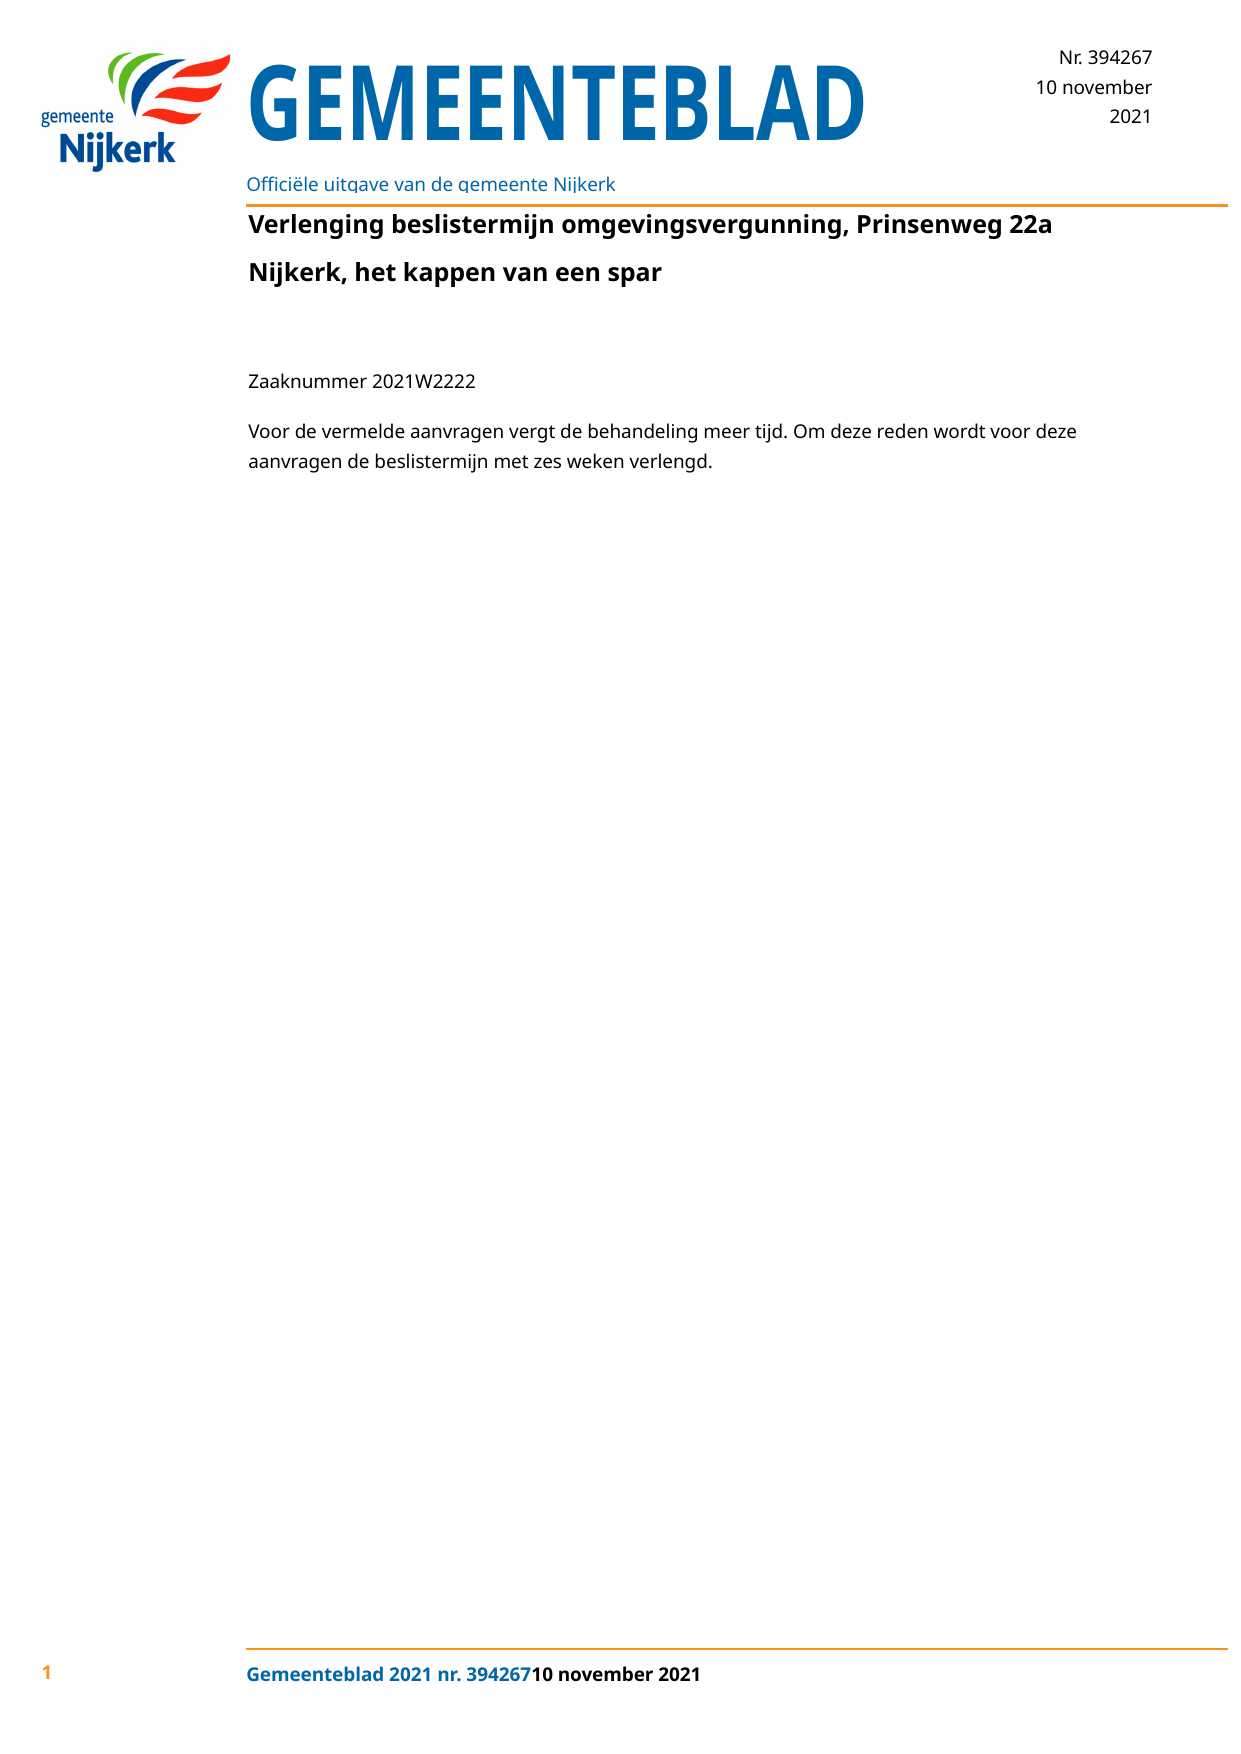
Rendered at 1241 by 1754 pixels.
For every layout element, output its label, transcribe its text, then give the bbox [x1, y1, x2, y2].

text Verlenging beslistermijn omgevingsvergunning, Prinsenweg 22a Nijkerk, het kappen van een spar [248, 207, 1152, 288]
text Voor de vermelde aanvragen vergt de behandeling meer tijd. Om deze reden wordt voor deze aanvragen de beslistermijn met zes weken verlengd. [248, 419, 1152, 474]
text Zaaknummer 2021W2222 [248, 368, 1152, 394]
picture [41, 47, 231, 172]
